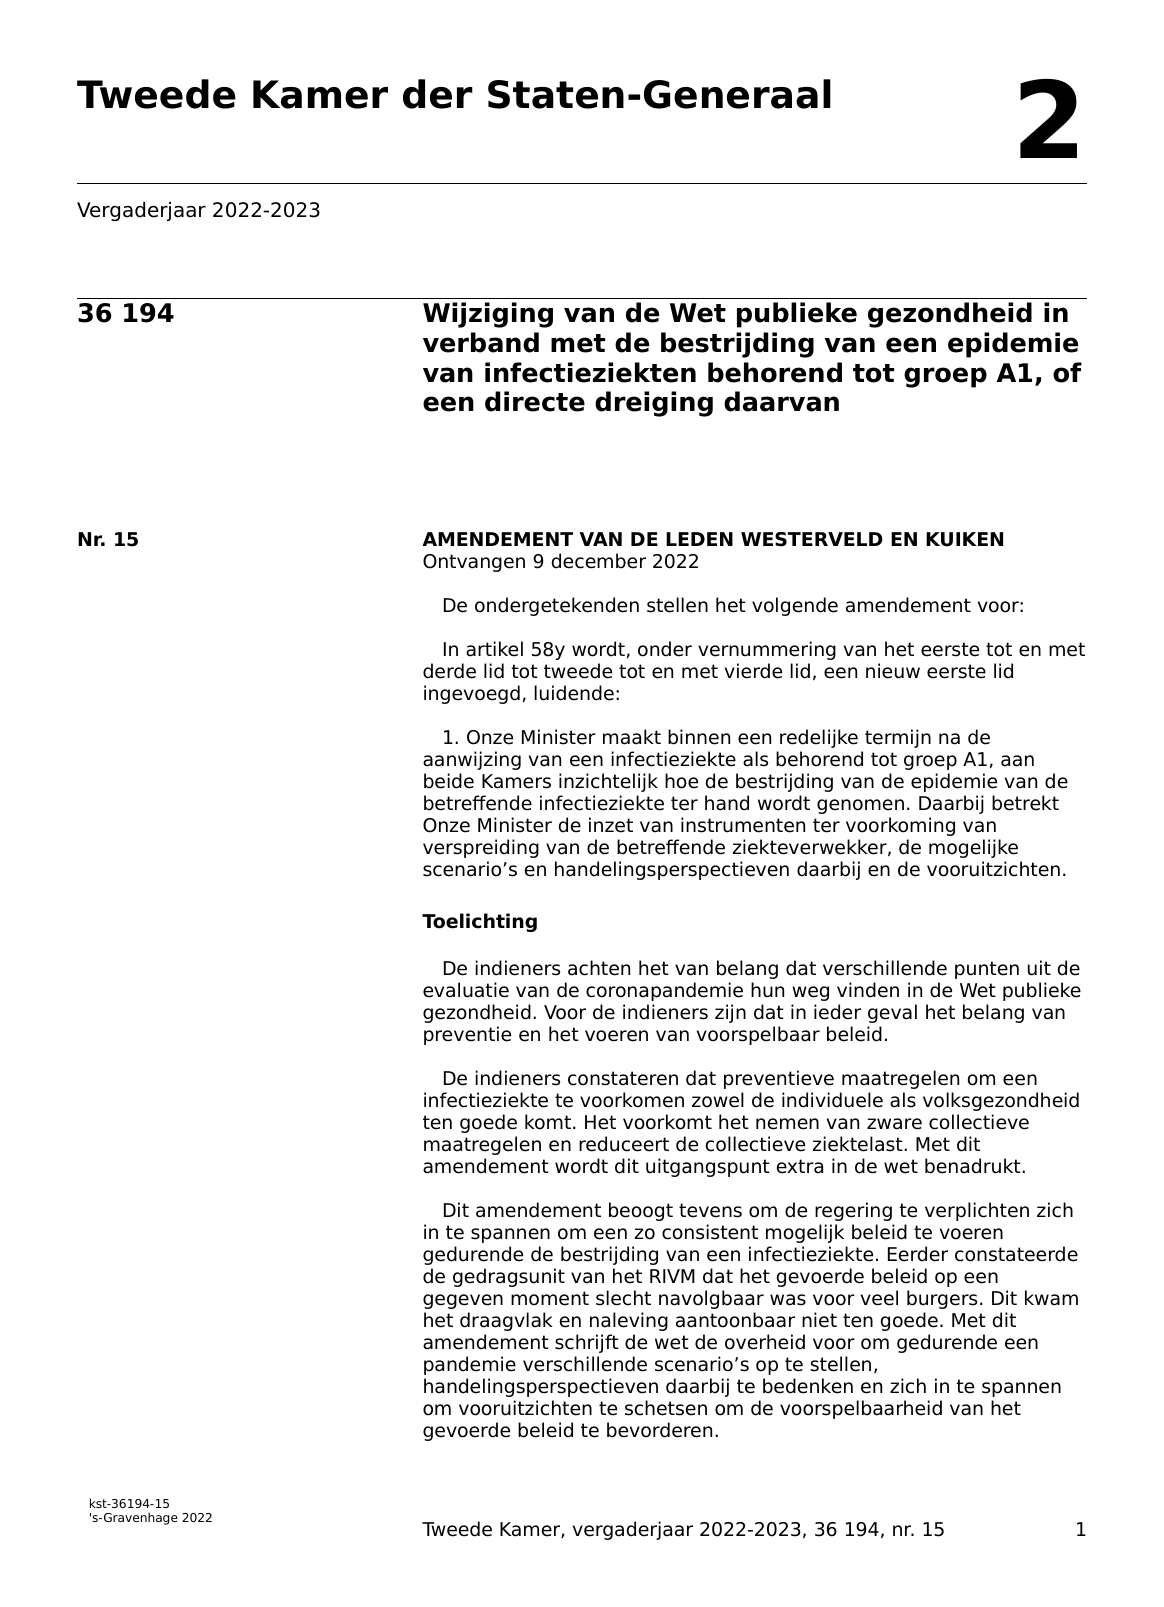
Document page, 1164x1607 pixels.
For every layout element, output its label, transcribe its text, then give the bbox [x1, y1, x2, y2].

text Dit amendement beoogt tevens om de regering te verplichten zich in te spannen om een zo consistent mogelijk beleid te voeren gedurende de bestrijding van een infectieziekte. Eerder constateerde de gedragsunit van het RIVM dat het gevoerde beleid op een gegeven moment slecht navolgbaar was voor veel burgers. Dit kwam het draagvlak en naleving aantoonbaar niet ten goede. Met dit amendement schrijft de wet de overheid voor om gedurende een pandemie verschillende scenario’s op te stellen, handelingsperspectieven daarbij te bedenken en zich in te spannen om vooruitzichten te schetsen om de voorspelbaarheid van het gevoerde beleid te bevorderen. [422, 1200, 1087, 1442]
text 1. Onze Minister maakt binnen een redelijke termijn na de aanwijzing van een infectieziekte als behorend tot groep A1, aan beide Kamers inzichtelijk hoe de bestrijding van de epidemie van de betreffende infectieziekte ter hand wordt genomen. Daarbij betrekt Onze Minister de inzet van instrumenten ter voorkoming van verspreiding van de betreffende ziekteverwekker, de mogelijke scenario’s en handelingsperspectieven daarbij en de vooruitzichten. [422, 727, 1087, 881]
text De indieners achten het van belang dat verschillende punten uit de evaluatie van de coronapandemie hun weg vinden in de Wet publieke gezondheid. Voor de indieners zijn dat in ieder geval het belang van preventie en het voeren van voorspelbaar beleid. [422, 958, 1087, 1046]
text In artikel 58y wordt, onder vernummering van het eerste tot en met derde lid tot tweede tot en met vierde lid, een nieuw eerste lid ingevoegd, luidende: [422, 639, 1087, 705]
text De ondergetekenden stellen het volgende amendement voor: [422, 595, 1087, 617]
text 's-Gravenhage 2022 [88, 1511, 323, 1525]
text kst-36194-15 [88, 1497, 323, 1511]
subtitle Toelichting [422, 911, 1087, 933]
text De indieners constateren dat preventieve maatregelen om een infectieziekte te voorkomen zowel de individuele als volksgezondheid ten goede komt. Het voorkomt het nemen van zware collectieve maatregelen en reduceert de collectieve ziektelast. Met dit amendement wordt dit uitgangspunt extra in de wet benadrukt. [422, 1068, 1087, 1178]
table_header 2 [886, 59, 1087, 183]
table_header Tweede Kamer der Staten-Generaal [77, 59, 886, 183]
table_cell Vergaderjaar 2022-2023 [77, 184, 1087, 298]
text Ontvangen 9 december 2022 [422, 551, 1087, 573]
subtitle 36 194 Wijziging van de Wet publieke gezondheid in verband met de bestrijding van een epidemie van infectieziekten behorend tot groep A1, of een directe dreiging daarvan [77, 299, 1087, 418]
subtitle Nr. 15 AMENDEMENT VAN DE LEDEN WESTERVELD EN KUIKEN [77, 529, 1087, 551]
